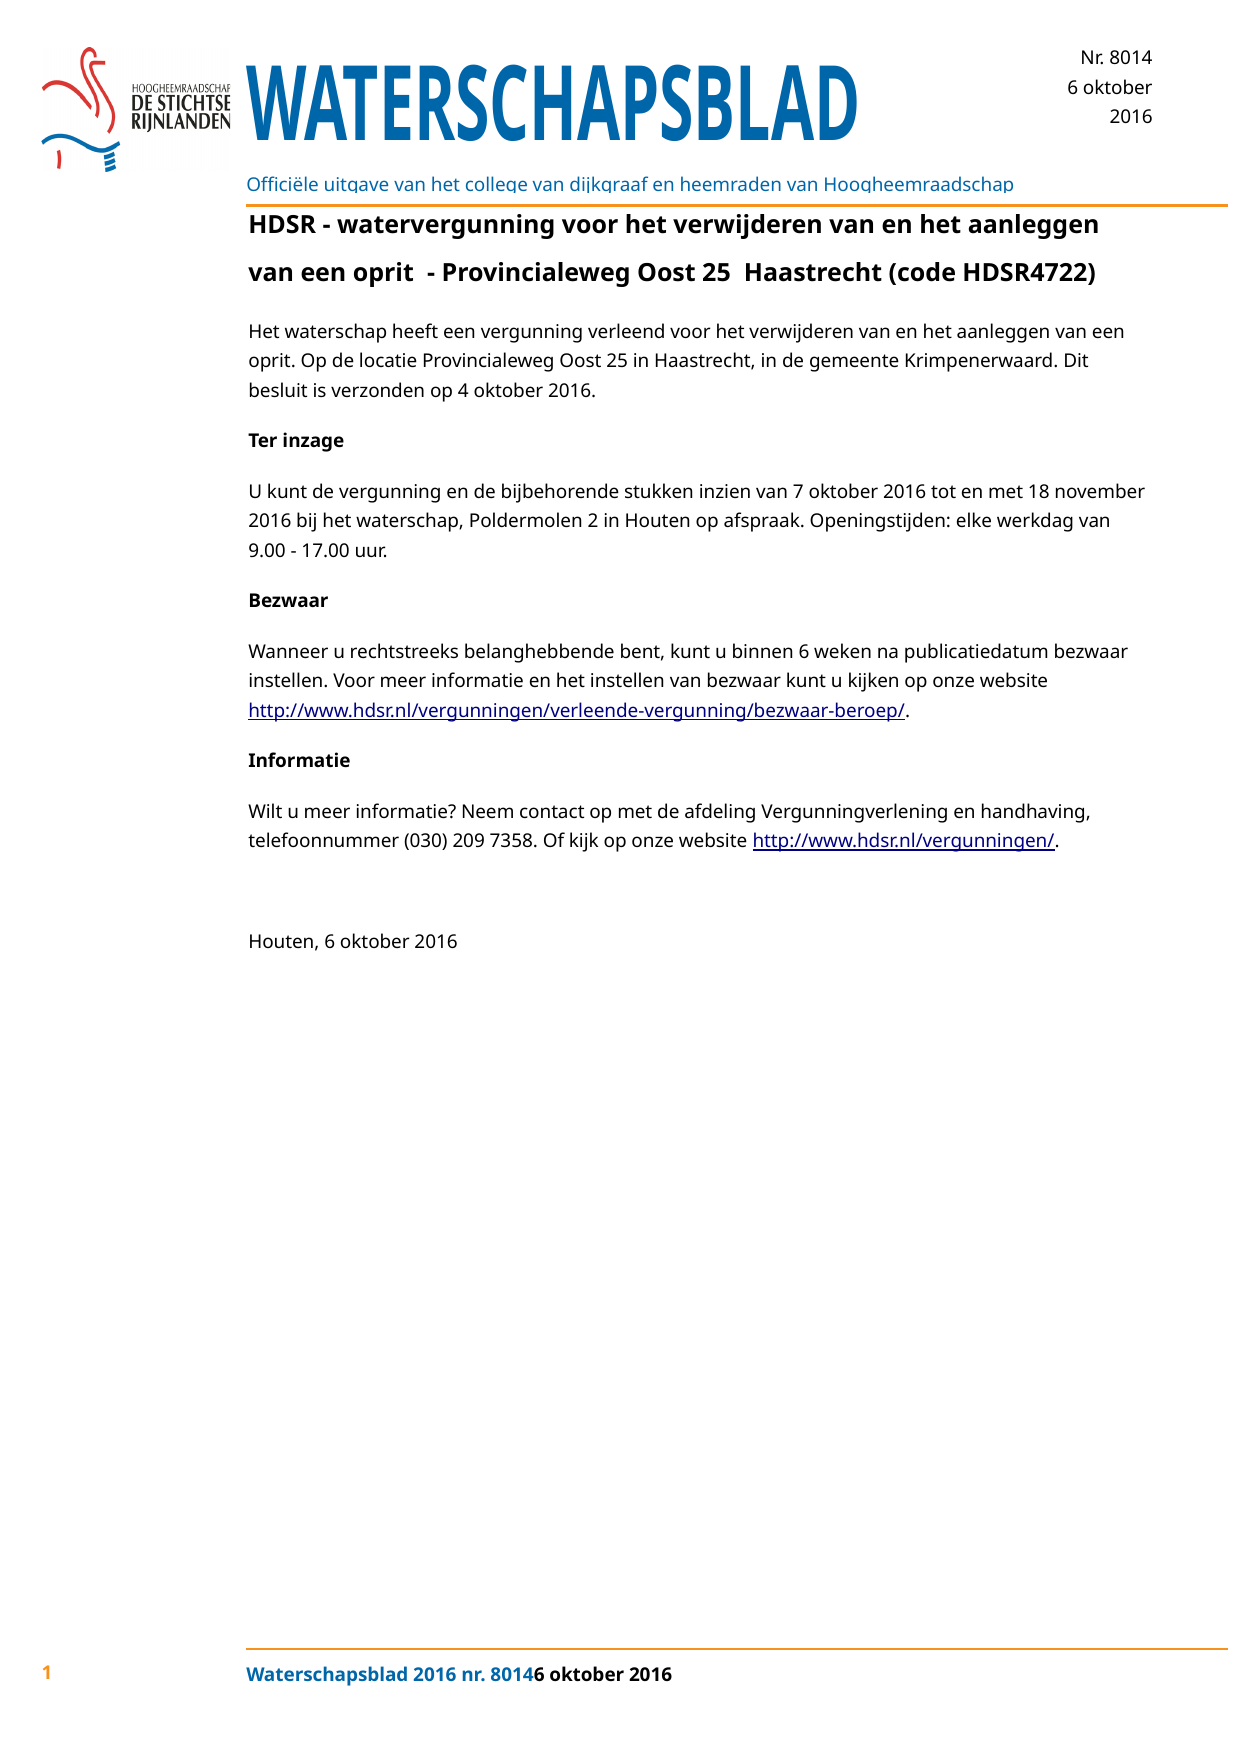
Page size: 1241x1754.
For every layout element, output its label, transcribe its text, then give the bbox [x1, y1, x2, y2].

text HDSR - watervergunning voor het verwijderen van en het aanleggen van een oprit - Provincialeweg Oost 25 Haastrecht (code HDSR4722) [248, 207, 1152, 288]
text Het waterschap heeft een vergunning verleend voor het verwijderen van en het aanleggen van een oprit. Op de locatie Provincialeweg Oost 25 in Haastrecht, in de gemeente Krimpenerwaard. Dit besluit is verzonden op 4 oktober 2016. [248, 318, 1152, 403]
text Informatie [248, 747, 1152, 773]
text Bezwaar [248, 587, 1152, 613]
text Houten, 6 oktober 2016 [248, 928, 1152, 954]
text Wanneer u rechtstreeks belanghebbende bent, kunt u binnen 6 weken na publicatiedatum bezwaar instellen. Voor meer informatie en het instellen van bezwaar kunt u kijken op onze website http://www.hdsr.nl/vergunningen/verleende-vergunning/bezwaar-beroep/. [248, 638, 1152, 723]
text Ter inzage [248, 427, 1152, 453]
picture [41, 47, 231, 172]
text U kunt de vergunning en de bijbehorende stukken inzien van 7 oktober 2016 tot en met 18 november 2016 bij het waterschap, Poldermolen 2 in Houten op afspraak. Openingstijden: elke werkdag van 9.00 - 17.00 uur. [248, 478, 1152, 563]
text Wilt u meer informatie? Neem contact op met de afdeling Vergunningverlening en handhaving, telefoonnummer (030) 209 7358. Of kijk op onze website http://www.hdsr.nl/vergunningen/. [248, 798, 1152, 853]
